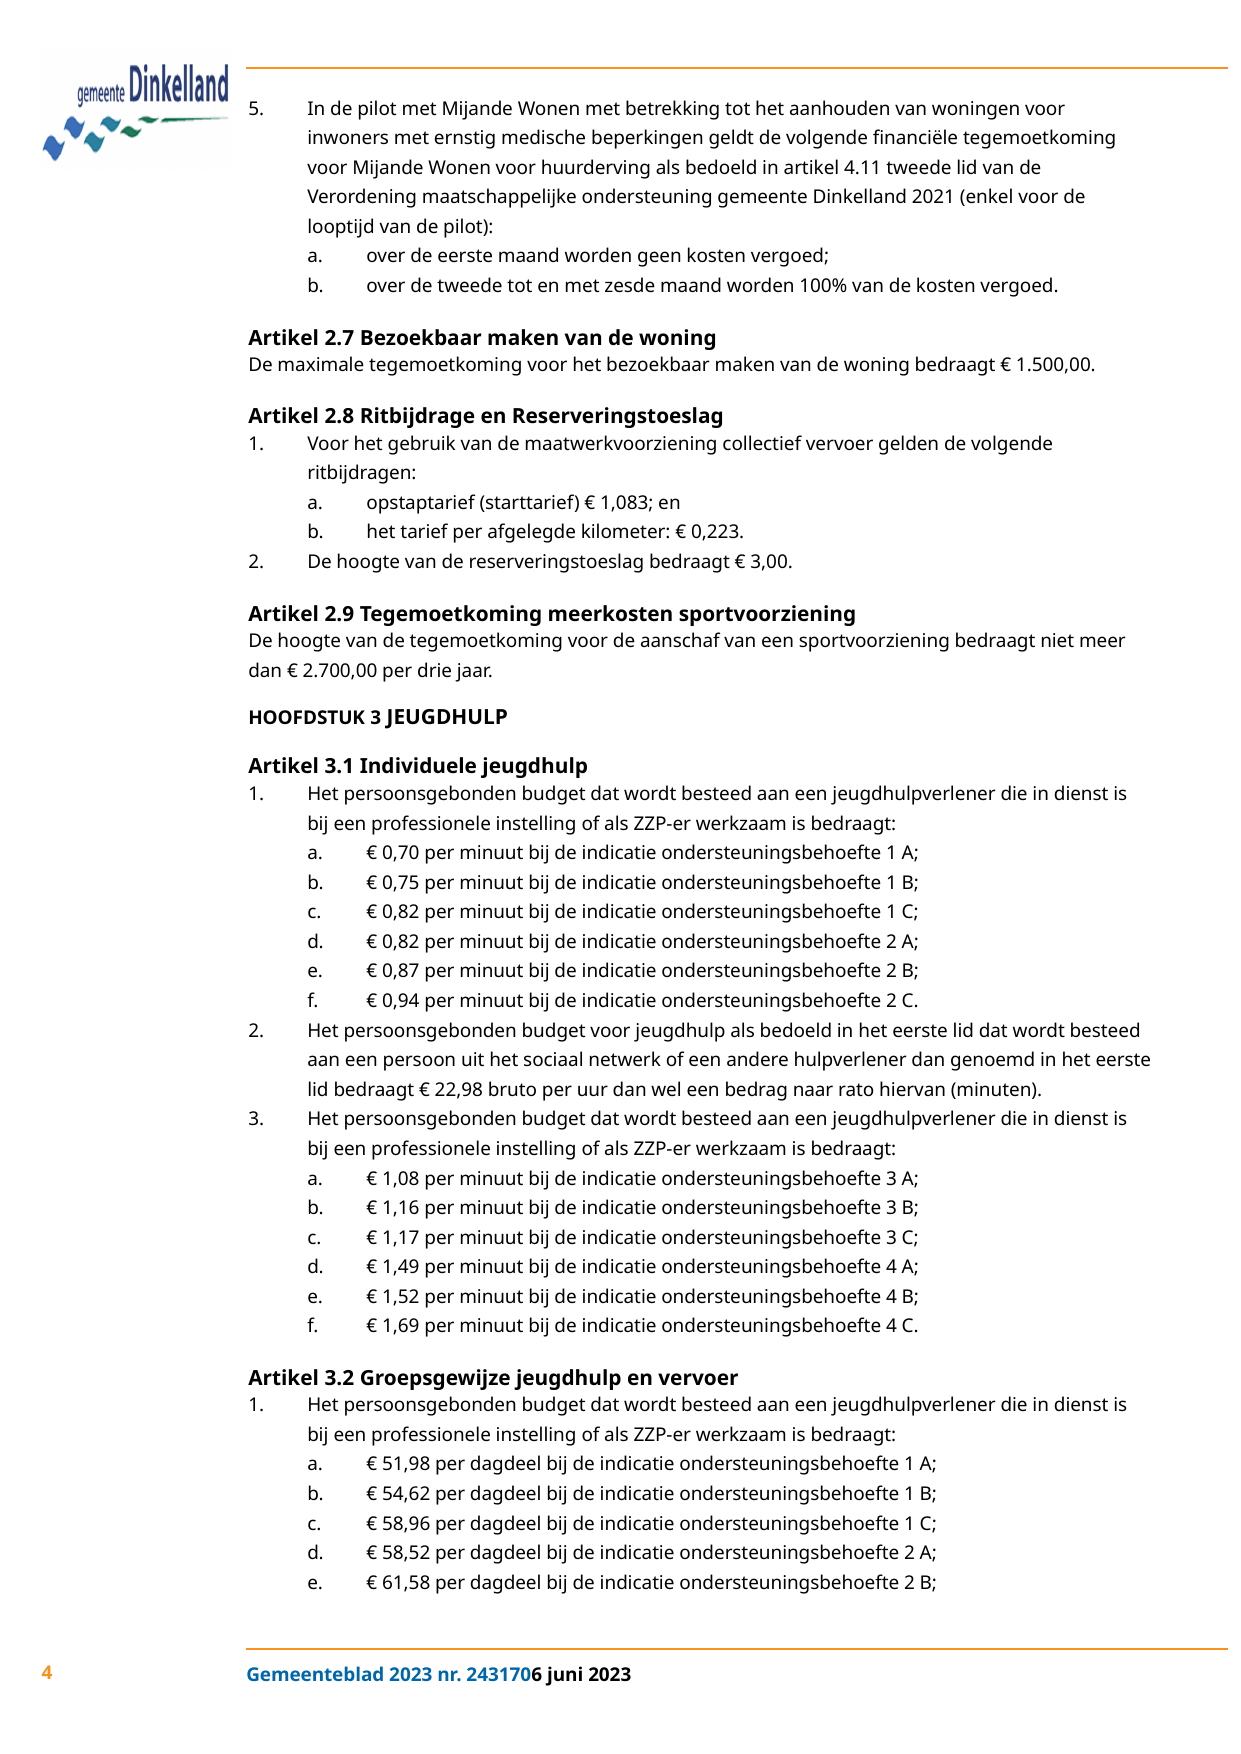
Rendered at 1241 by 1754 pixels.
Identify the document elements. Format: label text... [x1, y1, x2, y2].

text HOOFDSTUK 3 JEUGDHULP [248, 702, 1152, 731]
list € 1,17 per minuut bij de indicatie ondersteuningsbehoefte 3 C; [307, 1224, 1152, 1249]
list € 0,75 per minuut bij de indicatie ondersteuningsbehoefte 1 B; [307, 869, 1152, 894]
list Het persoonsgebonden budget dat wordt besteed aan een jeugdhulpverlener die in dienst is bij een professionele instelling of als ZZP-er werkzaam is bedraagt: [248, 1106, 1152, 1161]
list € 1,16 per minuut bij de indicatie ondersteuningsbehoefte 3 B; [307, 1194, 1152, 1220]
picture [41, 47, 231, 172]
list € 1,52 per minuut bij de indicatie ondersteuningsbehoefte 4 B; [307, 1283, 1152, 1309]
list opstaptarief (starttarief) € 1,083; en [307, 489, 1152, 515]
list € 51,98 per dagdeel bij de indicatie ondersteuningsbehoefte 1 A; [307, 1451, 1152, 1476]
list € 0,87 per minuut bij de indicatie ondersteuningsbehoefte 2 B; [307, 958, 1152, 983]
list De hoogte van de reserveringstoeslag bedraagt € 3,00. [248, 548, 1152, 574]
list het tarief per afgelegde kilometer: € 0,223. [307, 519, 1152, 544]
text De maximale tegemoetkoming voor het bezoekbaar maken van de woning bedraagt € 1.500,00. [248, 351, 1152, 377]
list In de pilot met Mijande Wonen met betrekking tot het aanhouden van woningen voor inwoners met ernstig medische beperkingen geldt de volgende financiële tegemoetkoming voor Mijande Wonen voor huurderving als bedoeld in artikel 4.11 tweede lid van de Verordening maatschappelijke ondersteuning gemeente Dinkelland 2021 (enkel voor de looptijd van de pilot): [248, 95, 1152, 239]
list Het persoonsgebonden budget dat wordt besteed aan een jeugdhulpverlener die in dienst is bij een professionele instelling of als ZZP-er werkzaam is bedraagt: [248, 1391, 1152, 1447]
list € 0,70 per minuut bij de indicatie ondersteuningsbehoefte 1 A; [307, 839, 1152, 865]
list € 58,96 per dagdeel bij de indicatie ondersteuningsbehoefte 1 C; [307, 1510, 1152, 1536]
list € 0,82 per minuut bij de indicatie ondersteuningsbehoefte 1 C; [307, 898, 1152, 924]
list € 1,49 per minuut bij de indicatie ondersteuningsbehoefte 4 A; [307, 1253, 1152, 1279]
text Artikel 3.1 Individuele jeugdhulp [248, 752, 1152, 780]
text Artikel 2.7 Bezoekbaar maken van de woning [248, 323, 1152, 351]
list over de eerste maand worden geen kosten vergoed; [307, 243, 1152, 268]
text Artikel 3.2 Groepsgewijze jeugdhulp en vervoer [248, 1363, 1152, 1391]
list € 1,08 per minuut bij de indicatie ondersteuningsbehoefte 3 A; [307, 1165, 1152, 1190]
text Artikel 2.9 Tegemoetkoming meerkosten sportvoorziening [248, 599, 1152, 627]
list € 0,82 per minuut bij de indicatie ondersteuningsbehoefte 2 A; [307, 928, 1152, 954]
list Het persoonsgebonden budget voor jeugdhulp als bedoeld in het eerste lid dat wordt besteed aan een persoon uit het sociaal netwerk of een andere hulpverlener dan genoemd in het eerste lid bedraagt € 22,98 bruto per uur dan wel een bedrag naar rato hiervan (minuten). [248, 1017, 1152, 1102]
list € 1,69 per minuut bij de indicatie ondersteuningsbehoefte 4 C. [307, 1313, 1152, 1338]
text Artikel 2.8 Ritbijdrage en Reserveringstoeslag [248, 402, 1152, 430]
list € 54,62 per dagdeel bij de indicatie ondersteuningsbehoefte 1 B; [307, 1480, 1152, 1506]
list Voor het gebruik van de maatwerkvoorziening collectief vervoer gelden de volgende ritbijdragen: [248, 430, 1152, 485]
text De hoogte van de tegemoetkoming voor de aanschaf van een sportvoorziening bedraagt niet meer dan € 2.700,00 per drie jaar. [248, 627, 1152, 682]
list over de tweede tot en met zesde maand worden 100% van de kosten vergoed. [307, 272, 1152, 298]
list € 61,58 per dagdeel bij de indicatie ondersteuningsbehoefte 2 B; [307, 1569, 1152, 1595]
list Het persoonsgebonden budget dat wordt besteed aan een jeugdhulpverlener die in dienst is bij een professionele instelling of als ZZP-er werkzaam is bedraagt: [248, 780, 1152, 835]
list € 0,94 per minuut bij de indicatie ondersteuningsbehoefte 2 C. [307, 987, 1152, 1013]
list € 58,52 per dagdeel bij de indicatie ondersteuningsbehoefte 2 A; [307, 1539, 1152, 1565]
